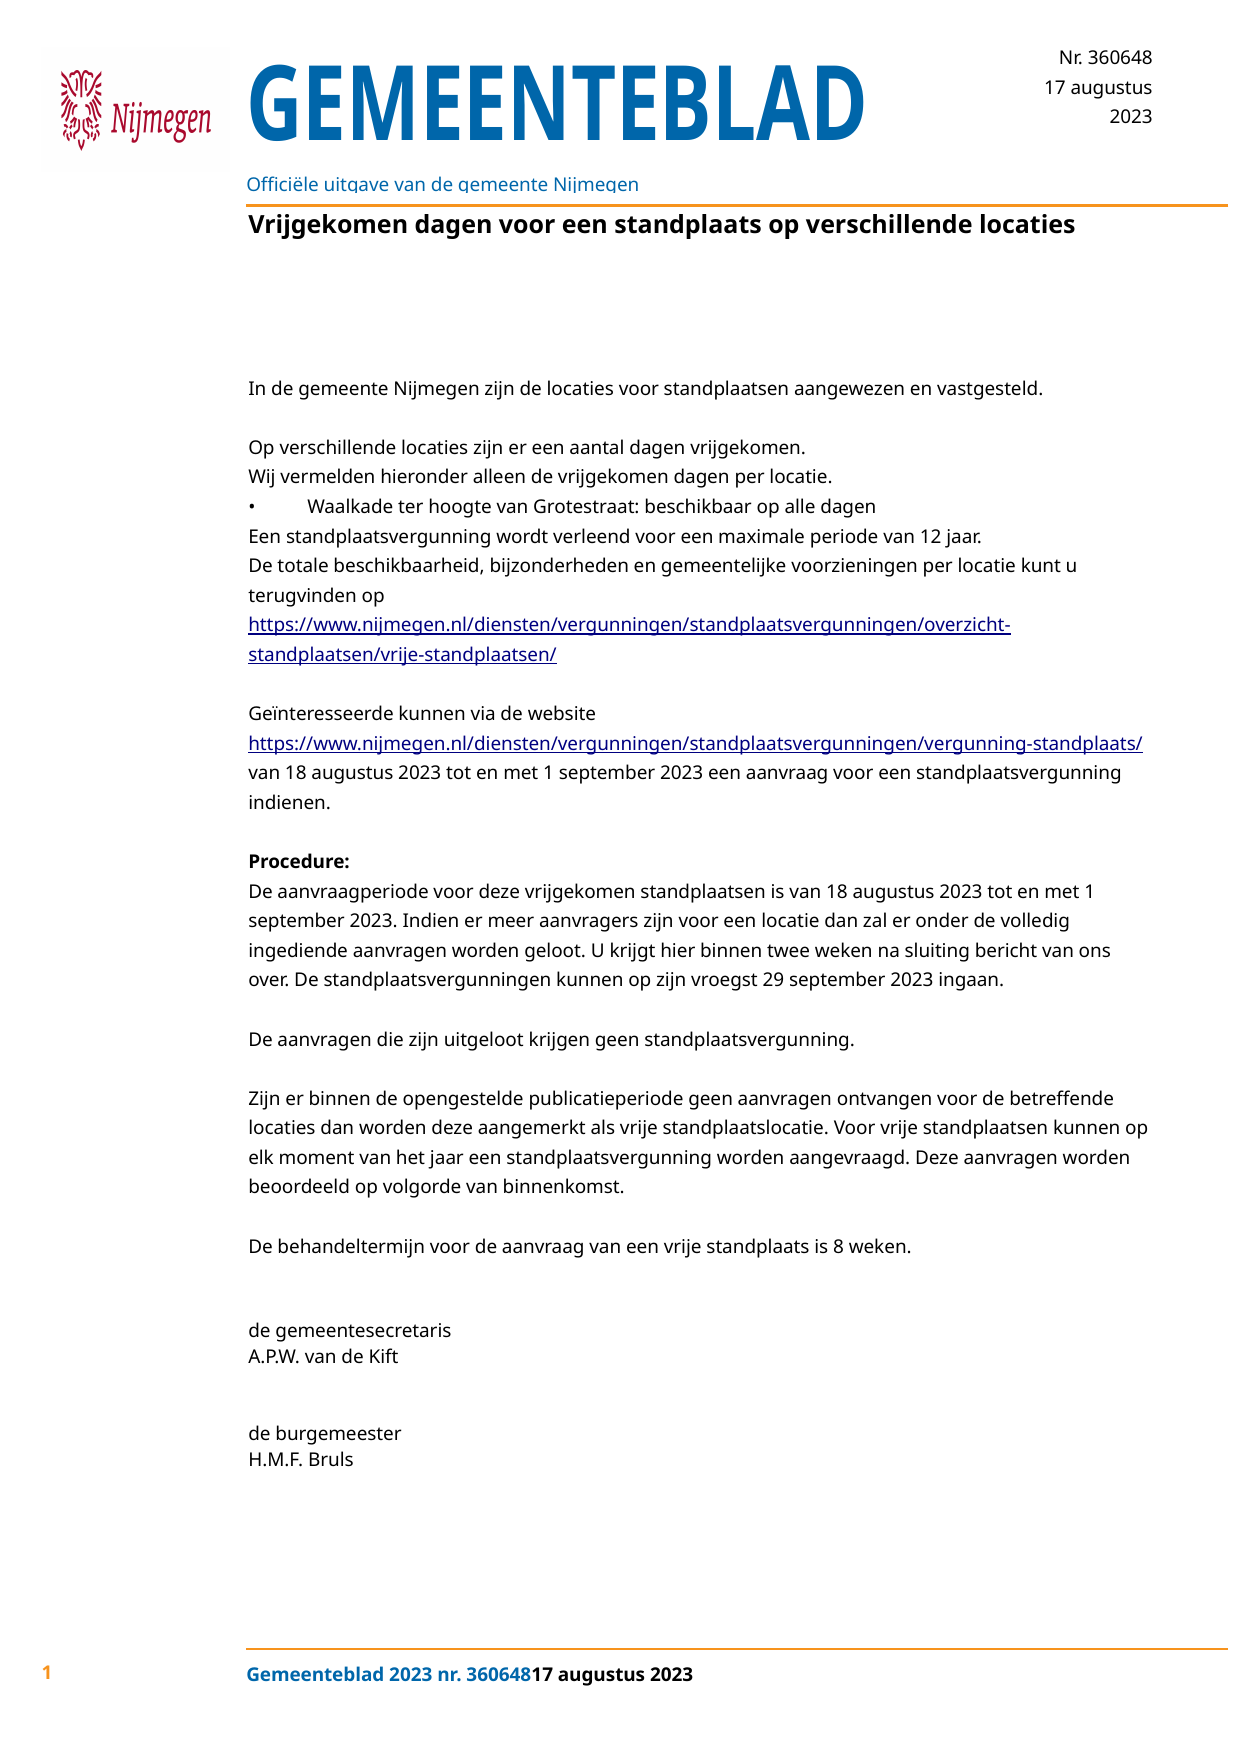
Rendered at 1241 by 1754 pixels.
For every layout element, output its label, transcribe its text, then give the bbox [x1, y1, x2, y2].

text De behandeltermijn voor de aanvraag van een vrije standplaats is 8 weken. [248, 1233, 1152, 1258]
text https://www.nijmegen.nl/diensten/vergunningen/standplaatsvergunningen/overzicht-standplaatsen/vrije-standplaatsen/ [248, 612, 1152, 667]
text Vrijgekomen dagen voor een standplaats op verschillende locaties [248, 207, 1152, 241]
text de burgemeester [248, 1421, 1152, 1446]
text De totale beschikbaarheid, bijzonderheden en gemeentelijke voorzieningen per locatie kunt u terugvinden op [248, 552, 1152, 608]
text In de gemeente Nijmegen zijn de locaties voor standplaatsen aangewezen en vastgesteld. [248, 375, 1152, 401]
text van 18 augustus 2023 tot en met 1 september 2023 een aanvraag voor een standplaatsvergunning indienen. [248, 759, 1152, 815]
text Geïnteresseerde kunnen via de website [248, 700, 1152, 726]
list Waalkade ter hoogte van Grotestraat: beschikbaar op alle dagen [248, 493, 1152, 519]
text Een standplaatsvergunning wordt verleend voor een maximale periode van 12 jaar. [248, 523, 1152, 548]
text Zijn er binnen de opengestelde publicatieperiode geen aanvragen ontvangen voor de betreffende locaties dan worden deze aangemerkt als vrije standplaatslocatie. Voor vrije standplaatsen kunnen op elk moment van het jaar een standplaatsvergunning worden aangevraagd. Deze aanvragen worden beoordeeld op volgorde van binnenkomst. [248, 1085, 1152, 1199]
text https://www.nijmegen.nl/diensten/vergunningen/standplaatsvergunningen/vergunning-standplaats/ [248, 730, 1152, 756]
text De aanvraagperiode voor deze vrijgekomen standplaatsen is van 18 augustus 2023 tot en met 1 september 2023. Indien er meer aanvragers zijn voor een locatie dan zal er onder de volledig ingediende aanvragen worden geloot. U krijgt hier binnen twee weken na sluiting bericht van ons over. De standplaatsvergunningen kunnen op zijn vroegst 29 september 2023 ingaan. [248, 878, 1152, 992]
text Wij vermelden hieronder alleen de vrijgekomen dagen per locatie. [248, 464, 1152, 489]
text A.P.W. van de Kift [248, 1343, 1152, 1369]
text Procedure: [248, 848, 1152, 874]
text Op verschillende locaties zijn er een aantal dagen vrijgekomen. [248, 434, 1152, 460]
text H.M.F. Bruls [248, 1446, 1152, 1472]
text De aanvragen die zijn uitgeloot krijgen geen standplaatsvergunning. [248, 1026, 1152, 1051]
picture [41, 47, 231, 172]
text de gemeentesecretaris [248, 1318, 1152, 1343]
